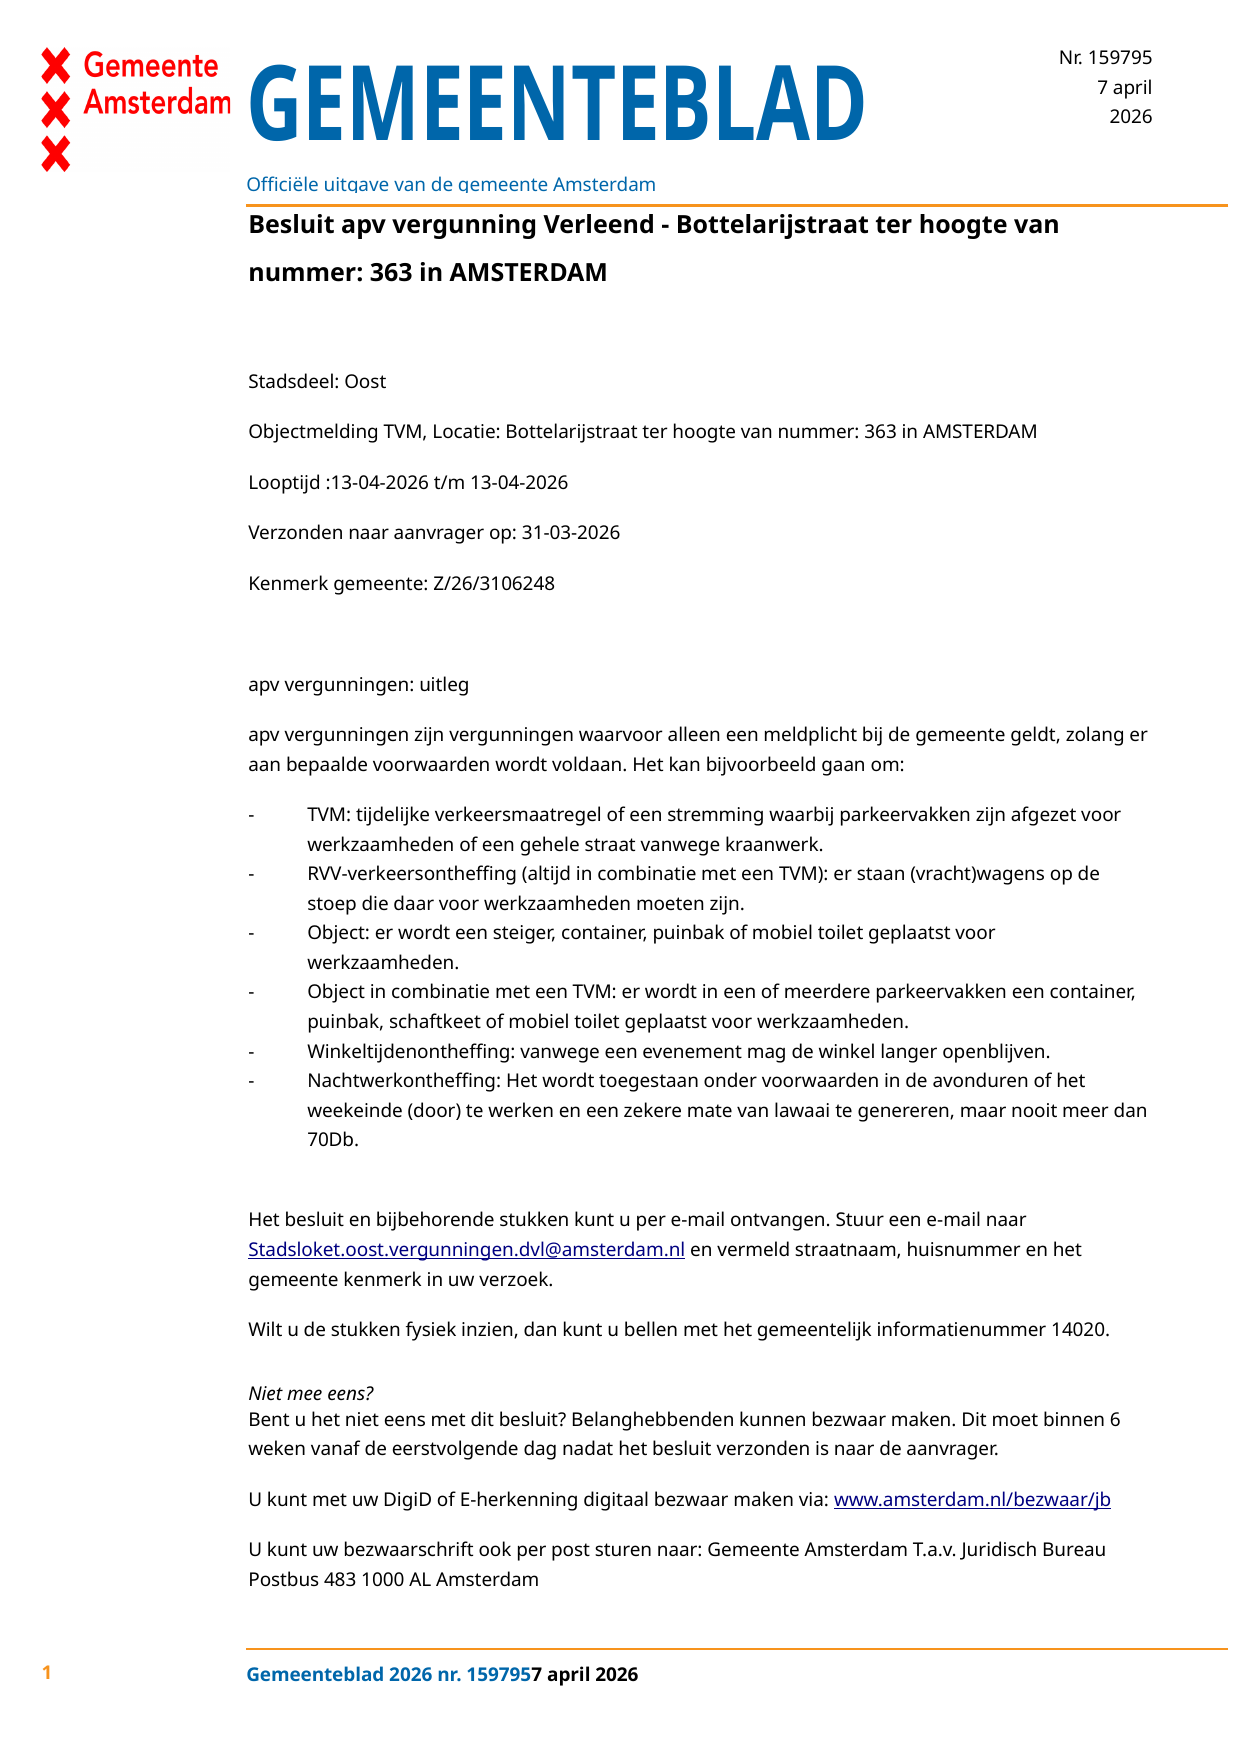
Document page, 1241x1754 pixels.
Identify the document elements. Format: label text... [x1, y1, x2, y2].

text apv vergunningen: uitleg [248, 671, 1152, 697]
text Stadsdeel: Oost [248, 368, 1152, 394]
list Nachtwerkontheffing: Het wordt toegestaan onder voorwaarden in de avonduren of het weekeinde (door) te werken en een zekere mate van lawaai te genereren, maar nooit meer dan 70Db. [248, 1067, 1152, 1152]
text Objectmelding TVM, Locatie: Bottelarijstraat ter hoogte van nummer: 363 in AMSTERDAM [248, 419, 1152, 444]
list Object in combinatie met een TVM: er wordt in een of meerdere parkeervakken een container, puinbak, schaftkeet of mobiel toilet geplaatst voor werkzaamheden. [248, 979, 1152, 1034]
text Looptijd :13-04-2026 t/m 13-04-2026 [248, 469, 1152, 495]
text U kunt met uw DigiD of E-herkenning digitaal bezwaar maken via: www.amsterdam.nl/bezwaar/jb [248, 1486, 1152, 1512]
list RVV-verkeersontheffing (altijd in combinatie met een TVM): er staan (vracht)wagens op de stoep die daar voor werkzaamheden moeten zijn. [248, 860, 1152, 916]
text Verzonden naar aanvrager op: 31-03-2026 [248, 519, 1152, 545]
list Object: er wordt een steiger, container, puinbak of mobiel toilet geplaatst voor werkzaamheden. [248, 919, 1152, 975]
text Niet mee eens? [248, 1380, 1152, 1406]
text Besluit apv vergunning Verleend - Bottelarijstraat ter hoogte van nummer: 363 in AMSTERDAM [248, 207, 1152, 288]
list TVM: tijdelijke verkeersmaatregel of een stremming waarbij parkeervakken zijn afgezet voor werkzaamheden of een gehele straat vanwege kraanwerk. [248, 801, 1152, 857]
text Bent u het niet eens met dit besluit? Belanghebbenden kunnen bezwaar maken. Dit moet binnen 6 weken vanaf de eerstvolgende dag nadat het besluit verzonden is naar de aanvrager. [248, 1406, 1152, 1461]
text Het besluit en bijbehorende stukken kunt u per e-mail ontvangen. Stuur een e-mail naar Stadsloket.oost.vergunningen.dvl@amsterdam.nl en vermeld straatnaam, huisnummer en het gemeente kenmerk in uw verzoek. [248, 1207, 1152, 1292]
list Winkeltijdenontheffing: vanwege een evenement mag de winkel langer openblijven. [248, 1038, 1152, 1064]
text U kunt uw bezwaarschrift ook per post sturen naar: Gemeente Amsterdam T.a.v. Juridisch Bureau Postbus 483 1000 AL Amsterdam [248, 1536, 1152, 1592]
text apv vergunningen zijn vergunningen waarvoor alleen een meldplicht bij de gemeente geldt, zolang er aan bepaalde voorwaarden wordt voldaan. Het kan bijvoorbeeld gaan om: [248, 721, 1152, 777]
text Wilt u de stukken fysiek inzien, dan kunt u bellen met het gemeentelijk informatienummer 14020. [248, 1316, 1152, 1342]
text Kenmerk gemeente: Z/26/3106248 [248, 570, 1152, 596]
picture [41, 47, 231, 172]
